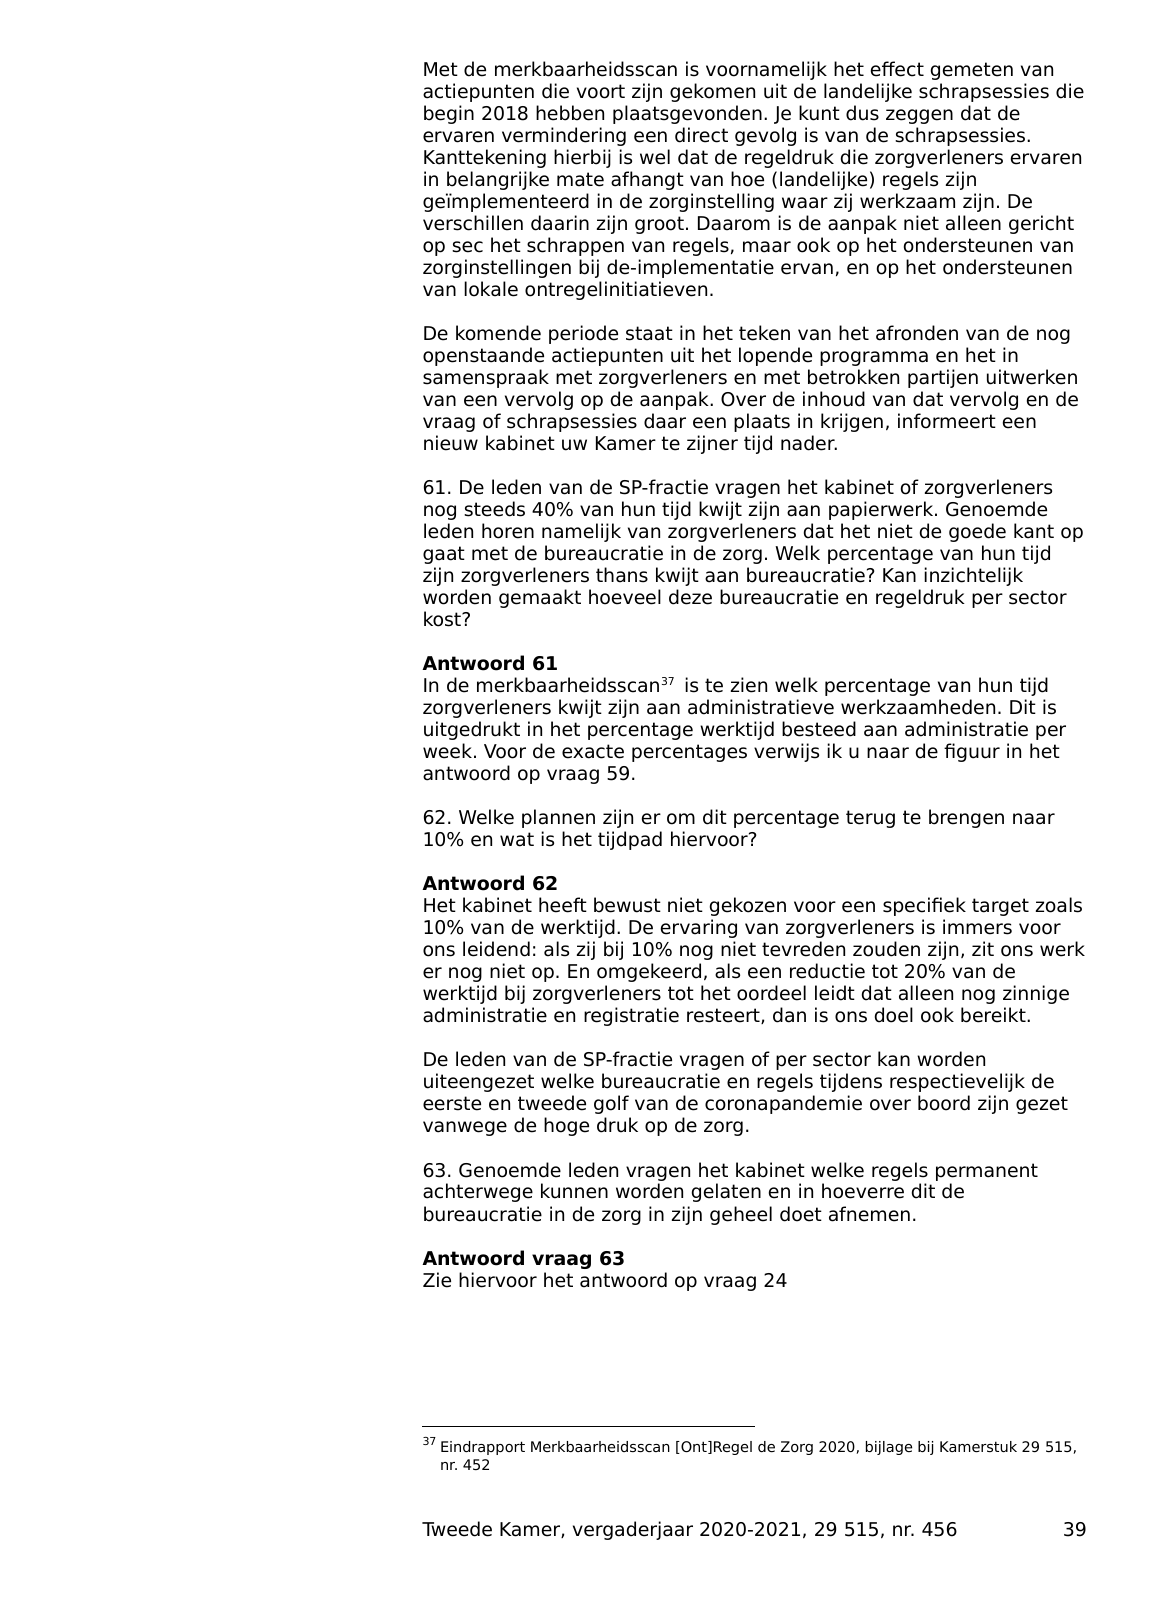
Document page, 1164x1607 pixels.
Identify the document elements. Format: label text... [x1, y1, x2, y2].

text Eindrapport Merkbaarheidsscan [Ont]Regel de Zorg 2020, bijlage bij Kamerstuk 29 515, nr. 452 [422, 1435, 1087, 1474]
text In de merkbaarheidsscan is te zien welk percentage van hun tijd zorgverleners kwijt zijn aan administratieve werkzaamheden. Dit is uitgedrukt in het percentage werktijd besteed aan administratie per week. Voor de exacte percentages verwijs ik u naar de figuur in het antwoord op vraag 59. [422, 675, 1087, 785]
text De komende periode staat in het teken van het afronden van de nog openstaande actiepunten uit het lopende programma en het in samenspraak met zorgverleners en met betrokken partijen uitwerken van een vervolg op de aanpak. Over de inhoud van dat vervolg en de vraag of schrapsessies daar een plaats in krijgen, informeert een nieuw kabinet uw Kamer te zijner tijd nader. [422, 323, 1087, 455]
text Zie hiervoor het antwoord op vraag 24 [422, 1269, 1087, 1292]
text Antwoord vraag 63 [422, 1248, 1087, 1269]
text Antwoord 62 [422, 873, 1087, 895]
text Met de merkbaarheidsscan is voornamelijk het effect gemeten van actiepunten die voort zijn gekomen uit de landelijke schrapsessies die begin 2018 hebben plaatsgevonden. Je kunt dus zeggen dat de ervaren vermindering een direct gevolg is van de schrapsessies. Kanttekening hierbij is wel dat de regeldruk die zorgverleners ervaren in belangrijke mate afhangt van hoe (landelijke) regels zijn geïmplementeerd in de zorginstelling waar zij werkzaam zijn. De verschillen daarin zijn groot. Daarom is de aanpak niet alleen gericht op sec het schrappen van regels, maar ook op het ondersteunen van zorginstellingen bij de-implementatie ervan, en op het ondersteunen van lokale ontregelinitiatieven. [422, 59, 1087, 301]
text 63. Genoemde leden vragen het kabinet welke regels permanent achterwege kunnen worden gelaten en in hoeverre dit de bureaucratie in de zorg in zijn geheel doet afnemen. [422, 1159, 1087, 1225]
text 62. Welke plannen zijn er om dit percentage terug te brengen naar 10% en wat is het tijdpad hiervoor? [422, 807, 1087, 851]
text Het kabinet heeft bewust niet gekozen voor een specifiek target zoals 10% van de werktijd. De ervaring van zorgverleners is immers voor ons leidend: als zij bij 10% nog niet tevreden zouden zijn, zit ons werk er nog niet op. En omgekeerd, als een reductie tot 20% van de werktijd bij zorgverleners tot het oordeel leidt dat alleen nog zinnige administratie en registratie resteert, dan is ons doel ook bereikt. [422, 895, 1087, 1027]
text Antwoord 61 [422, 653, 1087, 675]
text De leden van de SP-fractie vragen of per sector kan worden uiteengezet welke bureaucratie en regels tijdens respectievelijk de eerste en tweede golf van de coronapandemie over boord zijn gezet vanwege de hoge druk op de zorg. [422, 1049, 1087, 1137]
text 61. De leden van de SP-fractie vragen het kabinet of zorgverleners nog steeds 40% van hun tijd kwijt zijn aan papierwerk. Genoemde leden horen namelijk van zorgverleners dat het niet de goede kant op gaat met de bureaucratie in de zorg. Welk percentage van hun tijd zijn zorgverleners thans kwijt aan bureaucratie? Kan inzichtelijk worden gemaakt hoeveel deze bureaucratie en regeldruk per sector kost? [422, 477, 1087, 631]
